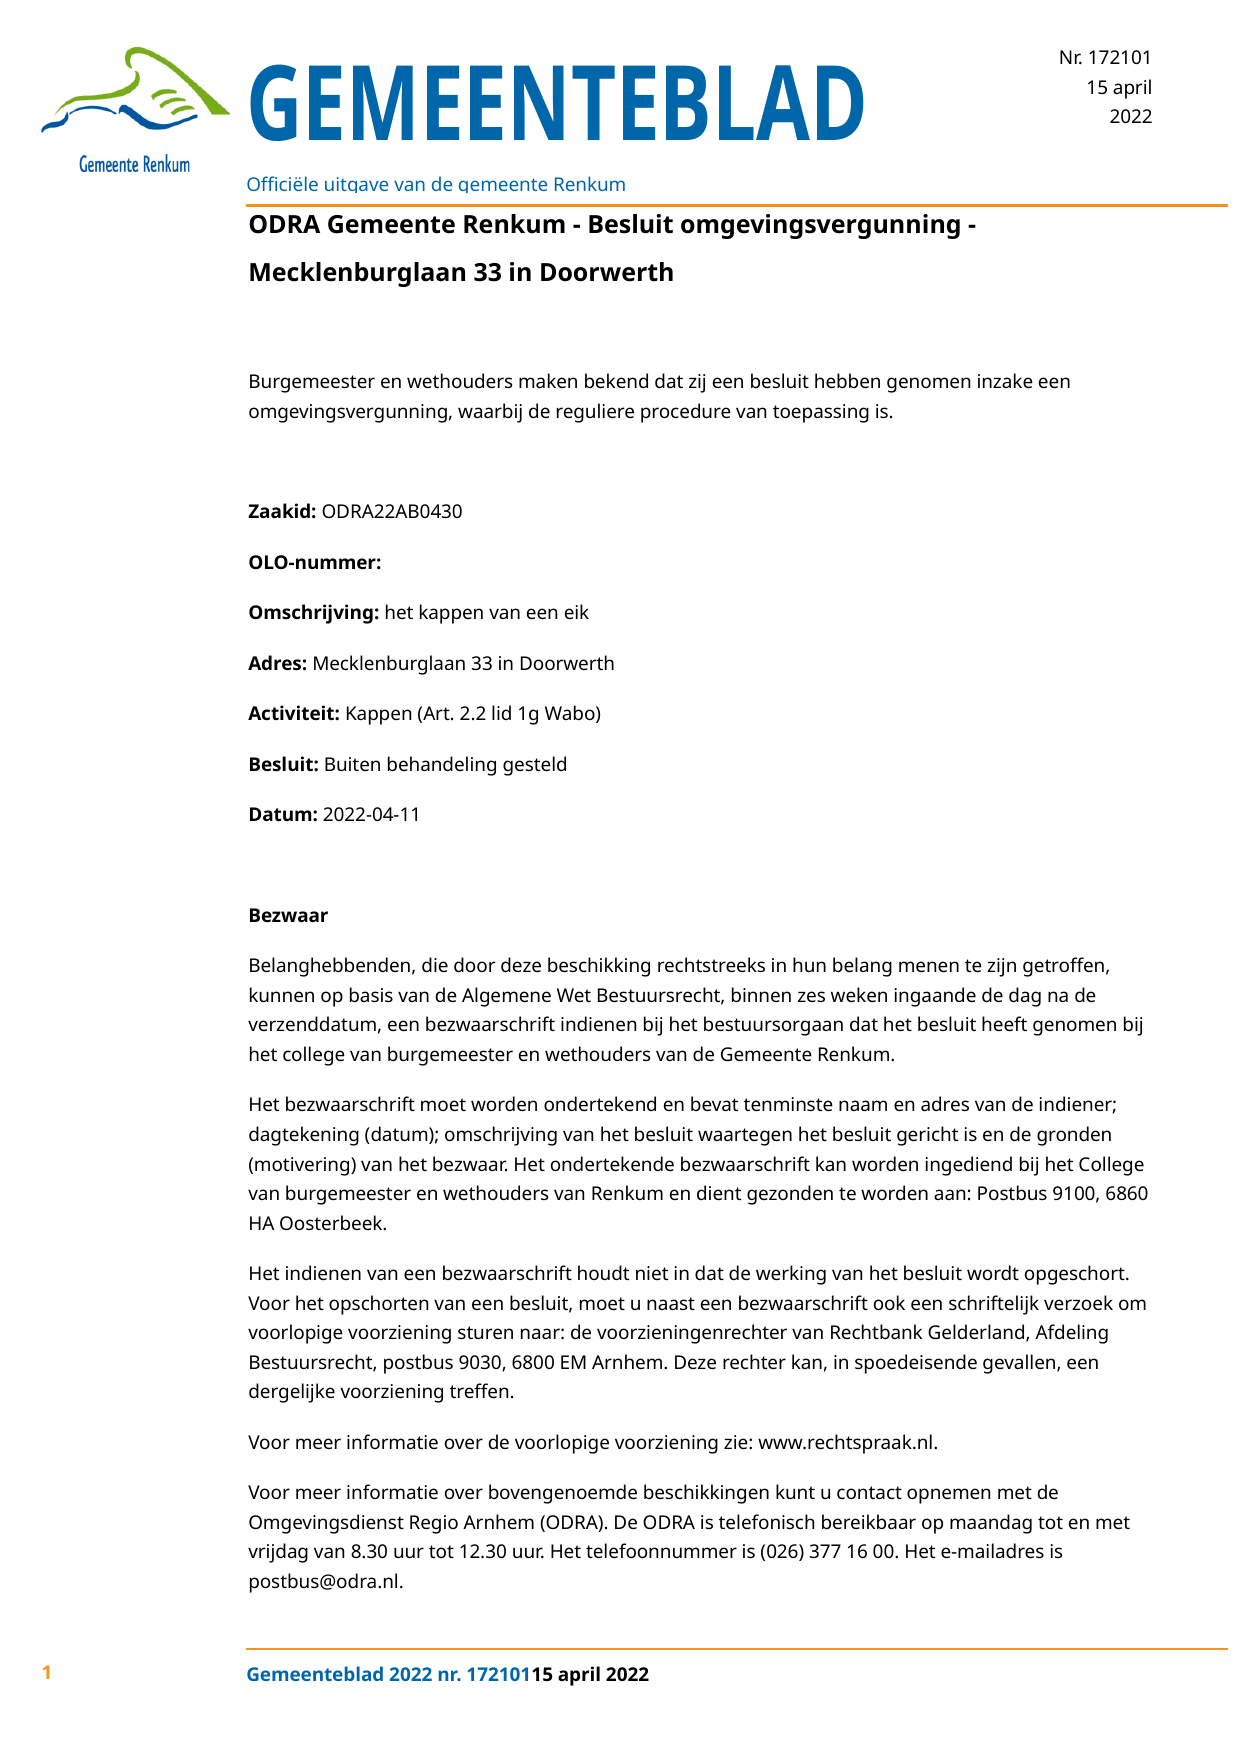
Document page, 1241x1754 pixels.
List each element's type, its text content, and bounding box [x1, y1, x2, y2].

text Voor meer informatie over de voorlopige voorziening zie: www.rechtspraak.nl. [248, 1429, 1152, 1455]
text Belanghebbenden, die door deze beschikking rechtstreeks in hun belang menen te zijn getroffen, kunnen op basis van de Algemene Wet Bestuursrecht, binnen zes weken ingaande de dag na de verzenddatum, een bezwaarschrift indienen bij het bestuursorgaan dat het besluit heeft genomen bij het college van burgemeester en wethouders van de Gemeente Renkum. [248, 952, 1152, 1067]
text Omschrijving: het kappen van een eik [248, 599, 1152, 625]
text Activiteit: Kappen (Art. 2.2 lid 1g Wabo) [248, 700, 1152, 726]
text OLO-nummer: [248, 549, 1152, 575]
text ODRA Gemeente Renkum - Besluit omgevingsvergunning - Mecklenburglaan 33 in Doorwerth [248, 207, 1152, 288]
text Adres: Mecklenburglaan 33 in Doorwerth [248, 650, 1152, 676]
text Het indienen van een bezwaarschrift houdt niet in dat de werking van het besluit wordt opgeschort. Voor het opschorten van een besluit, moet u naast een bezwaarschrift ook een schriftelijk verzoek om voorlopige voorziening sturen naar: de voorzieningenrechter van Rechtbank Gelderland, Afdeling Bestuursrecht, postbus 9030, 6800 EM Arnhem. Deze rechter kan, in spoedeisende gevallen, een dergelijke voorziening treffen. [248, 1260, 1152, 1404]
text Het bezwaarschrift moet worden ondertekend en bevat tenminste naam en adres van de indiener; dagtekening (datum); omschrijving van het besluit waartegen het besluit gericht is en de gronden (motivering) van het bezwaar. Het ondertekende bezwaarschrift kan worden ingediend bij het College van burgemeester en wethouders van Renkum en dient gezonden te worden aan: Postbus 9100, 6860 HA Oosterbeek. [248, 1092, 1152, 1236]
text Besluit: Buiten behandeling gesteld [248, 751, 1152, 777]
text Zaakid: ODRA22AB0430 [248, 499, 1152, 524]
text Bezwaar [248, 902, 1152, 928]
text Voor meer informatie over bovengenoemde beschikkingen kunt u contact opnemen met de Omgevingsdienst Regio Arnhem (ODRA). De ODRA is telefonisch bereikbaar op maandag tot en met vrijdag van 8.30 uur tot 12.30 uur. Het telefoonnummer is (026) 377 16 00. Het e-mailadres is postbus@odra.nl. [248, 1479, 1152, 1594]
picture [41, 47, 231, 172]
text Datum: 2022-04-11 [248, 801, 1152, 827]
text Burgemeester en wethouders maken bekend dat zij een besluit hebben genomen inzake een omgevingsvergunning, waarbij de reguliere procedure van toepassing is. [248, 368, 1152, 424]
